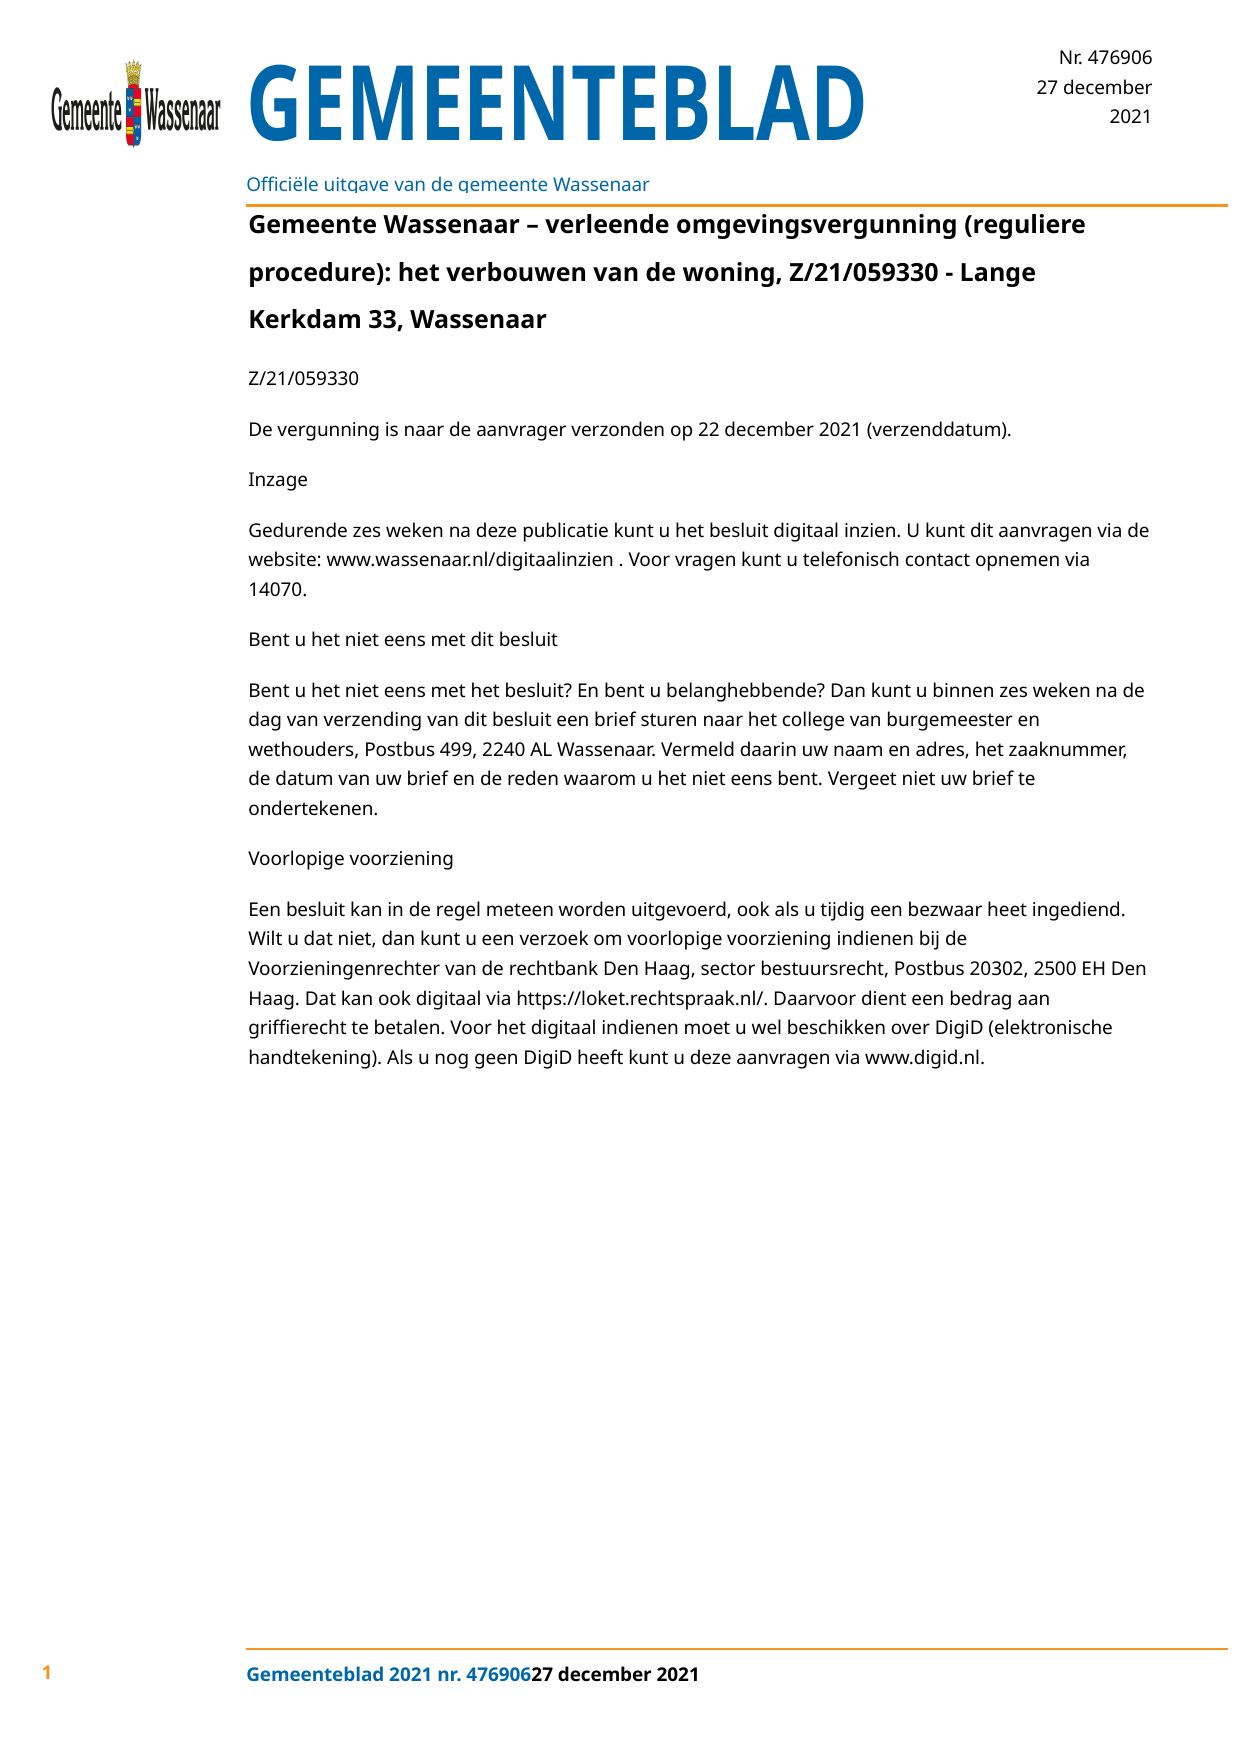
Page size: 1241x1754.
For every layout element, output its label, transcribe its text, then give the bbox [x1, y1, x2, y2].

text Z/21/059330 [248, 366, 1152, 391]
text Voorlopige voorziening [248, 846, 1152, 871]
text Gedurende zes weken na deze publicatie kunt u het besluit digitaal inzien. U kunt dit aanvragen via de website: www.wassenaar.nl/digitaalinzien . Voor vragen kunt u telefonisch contact opnemen via 14070. [248, 517, 1152, 602]
text Inzage [248, 466, 1152, 492]
text Gemeente Wassenaar – verleende omgevingsvergunning (reguliere procedure): het verbouwen van de woning, Z/21/059330 - Lange Kerkdam 33, Wassenaar [248, 207, 1152, 336]
text Bent u het niet eens met het besluit? En bent u belanghebbende? Dan kunt u binnen zes weken na de dag van verzending van dit besluit een brief sturen naar het college van burgemeester en wethouders, Postbus 499, 2240 AL Wassenaar. Vermeld daarin uw naam en adres, het zaaknummer, de datum van uw brief en de reden waarom u het niet eens bent. Vergeet niet uw brief te ondertekenen. [248, 677, 1152, 821]
text De vergunning is naar de aanvrager verzonden op 22 december 2021 (verzenddatum). [248, 416, 1152, 442]
text Een besluit kan in de regel meteen worden uitgevoerd, ook als u tijdig een bezwaar heet ingediend. Wilt u dat niet, dan kunt u een verzoek om voorlopige voorziening indienen bij de Voorzieningenrechter van de rechtbank Den Haag, sector bestuursrecht, Postbus 20302, 2500 EH Den Haag. Dat kan ook digitaal via https://loket.rechtspraak.nl/. Daarvoor dient een bedrag aan griffierecht te betalen. Voor het digitaal indienen moet u wel beschikken over DigiD (elektronische handtekening). Als u nog geen DigiD heeft kunt u deze aanvragen via www.digid.nl. [248, 896, 1152, 1069]
picture [41, 47, 231, 172]
text Bent u het niet eens met dit besluit [248, 626, 1152, 652]
